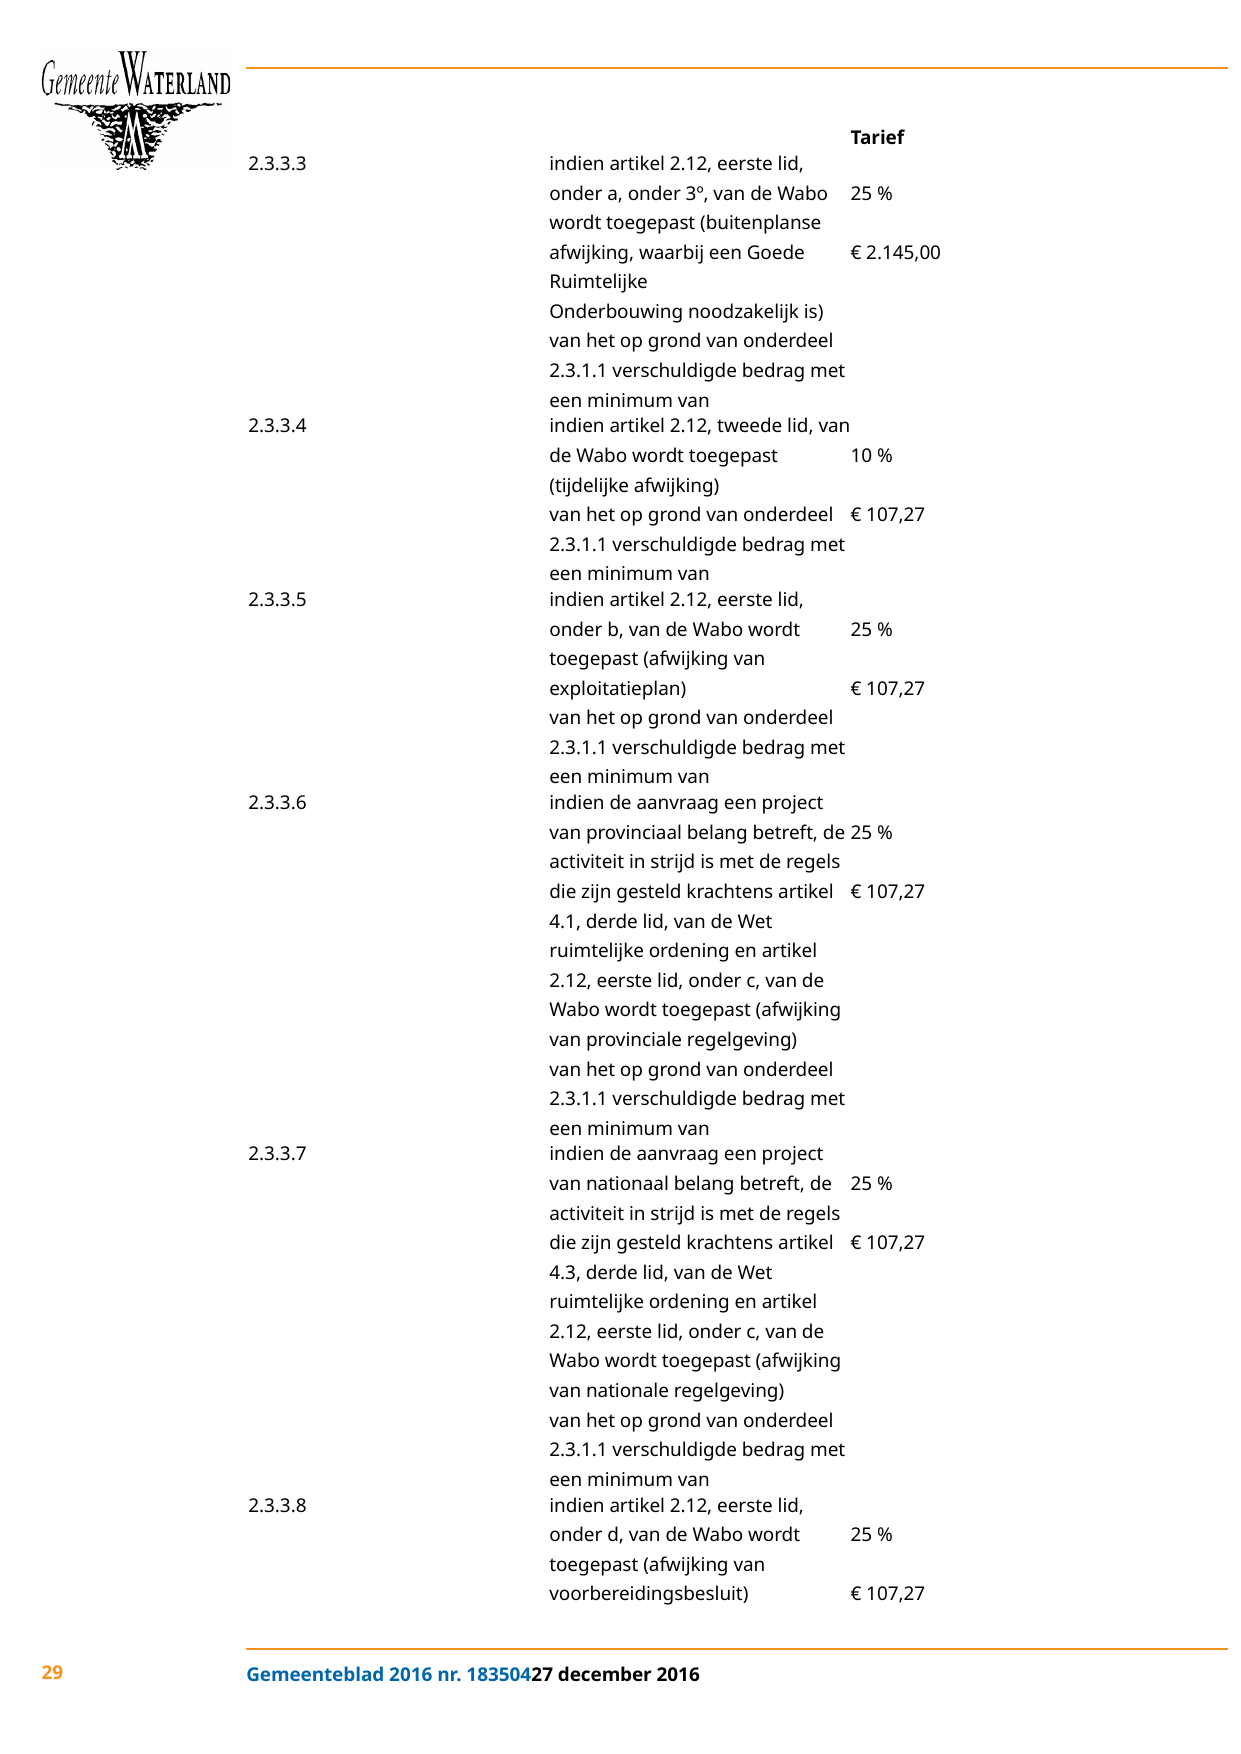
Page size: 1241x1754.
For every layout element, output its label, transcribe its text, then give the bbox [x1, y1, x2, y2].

table_cell indien de aanvraag een project van nationaal belang betreft, de activiteit in strijd is met de regels die zijn gesteld krachtens artikel 4.3, derde lid, van de Wet ruimtelijke ordening en artikel 2.12, eerste lid, onder c, van de Wabo wordt toegepast (afwijking van nationale regelgeving) van het op grond van onderdeel 2.3.1.1 verschuldigde bedrag met een minimum van [549, 1141, 850, 1492]
table_cell indien artikel 2.12, eerste lid, onder b, van de Wabo wordt toegepast (afwijking van exploitatieplan) van het op grond van onderdeel 2.3.1.1 verschuldigde bedrag met een minimum van [549, 586, 850, 789]
table_cell 25 % € 107,27 [850, 586, 1152, 789]
table_header [549, 125, 850, 150]
table_cell 2.3.3.4 [248, 413, 549, 586]
table_cell 25 % € 107,27 [850, 1492, 1152, 1606]
table_cell 2.3.3.5 [248, 586, 549, 789]
picture [41, 47, 231, 172]
table_cell 2.3.3.3 [248, 150, 549, 413]
table_cell 25 % € 107,27 [850, 790, 1152, 1141]
table_header [248, 125, 549, 150]
table_cell 10 % € 107,27 [850, 413, 1152, 586]
table_cell 2.3.3.7 [248, 1141, 549, 1492]
table_cell indien artikel 2.12, tweede lid, van de Wabo wordt toegepast (tijdelijke afwijking) van het op grond van onderdeel 2.3.1.1 verschuldigde bedrag met een minimum van [549, 413, 850, 586]
table_cell indien de aanvraag een project van provinciaal belang betreft, de activiteit in strijd is met de regels die zijn gesteld krachtens artikel 4.1, derde lid, van de Wet ruimtelijke ordening en artikel 2.12, eerste lid, onder c, van de Wabo wordt toegepast (afwijking van provinciale regelgeving) van het op grond van onderdeel 2.3.1.1 verschuldigde bedrag met een minimum van [549, 790, 850, 1141]
table_header Tarief [850, 125, 1152, 150]
table_cell 25 % € 107,27 [850, 1141, 1152, 1492]
table_cell 25 % € 2.145,00 [850, 150, 1152, 413]
table_cell indien artikel 2.12, eerste lid, onder d, van de Wabo wordt toegepast (afwijking van voorbereidingsbesluit) [549, 1492, 850, 1606]
table_cell indien artikel 2.12, eerste lid, onder a, onder 3º, van de Wabo wordt toegepast (buitenplanse afwijking, waarbij een Goede Ruimtelijke Onderbouwing noodzakelijk is) van het op grond van onderdeel 2.3.1.1 verschuldigde bedrag met een minimum van [549, 150, 850, 413]
table_cell 2.3.3.6 [248, 790, 549, 1141]
table_cell 2.3.3.8 [248, 1492, 549, 1606]
